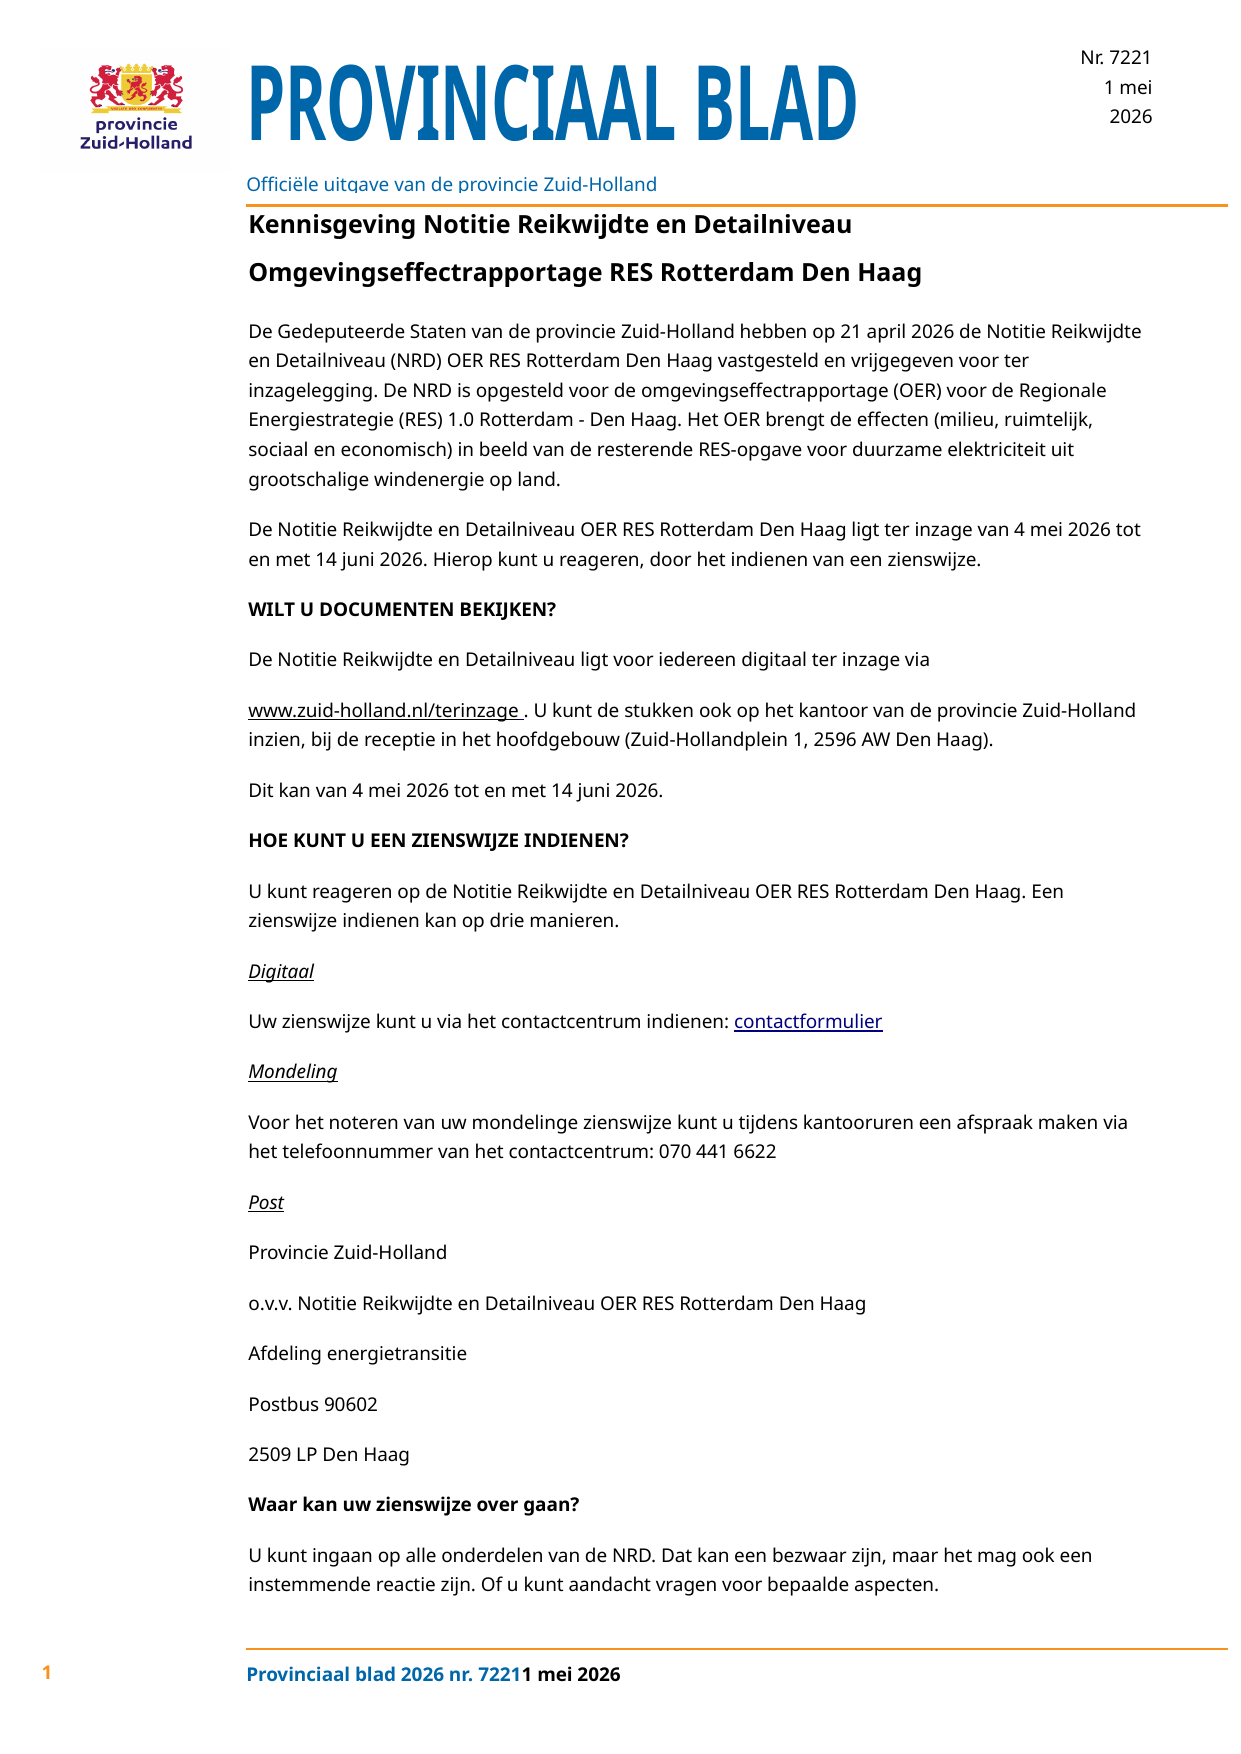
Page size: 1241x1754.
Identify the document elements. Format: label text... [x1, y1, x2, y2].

text Mondeling [248, 1059, 1152, 1084]
text Afdeling energietransitie [248, 1340, 1152, 1366]
text De Notitie Reikwijdte en Detailniveau OER RES Rotterdam Den Haag ligt ter inzage van 4 mei 2026 tot en met 14 juni 2026. Hierop kunt u reageren, door het indienen van een zienswijze. [248, 516, 1152, 572]
text Provincie Zuid-Holland [248, 1239, 1152, 1265]
text U kunt ingaan op alle onderdelen van de NRD. Dat kan een bezwaar zijn, maar het mag ook een instemmende reactie zijn. Of u kunt aandacht vragen voor bepaalde aspecten. [248, 1542, 1152, 1597]
text Uw zienswijze kunt u via het contactcentrum indienen: contactformulier [248, 1008, 1152, 1034]
text o.v.v. Notitie Reikwijdte en Detailniveau OER RES Rotterdam Den Haag [248, 1290, 1152, 1316]
text De Notitie Reikwijdte en Detailniveau ligt voor iedereen digitaal ter inzage via [248, 647, 1152, 672]
text Voor het noteren van uw mondelinge zienswijze kunt u tijdens kantooruren een afspraak maken via het telefoonnummer van het contactcentrum: 070 441 6622 [248, 1109, 1152, 1164]
text Kennisgeving Notitie Reikwijdte en Detailniveau Omgevingseffectrapportage RES Rotterdam Den Haag [248, 207, 1152, 288]
text Postbus 90602 [248, 1391, 1152, 1417]
text 2509 LP Den Haag [248, 1441, 1152, 1467]
text De Gedeputeerde Staten van de provincie Zuid-Holland hebben op 21 april 2026 de Notitie Reikwijdte en Detailniveau (NRD) OER RES Rotterdam Den Haag vastgesteld en vrijgegeven voor ter inzagelegging. De NRD is opgesteld voor de omgevingseffectrapportage (OER) voor de Regionale Energiestrategie (RES) 1.0 Rotterdam - Den Haag. Het OER brengt de effecten (milieu, ruimtelijk, sociaal en economisch) in beeld van de resterende RES-opgave voor duurzame elektriciteit uit grootschalige windenergie op land. [248, 318, 1152, 492]
text Post [248, 1189, 1152, 1215]
text Waar kan uw zienswijze over gaan? [248, 1492, 1152, 1517]
text www.zuid-holland.nl/terinzage . U kunt de stukken ook op het kantoor van de provincie Zuid-Holland inzien, bij de receptie in het hoofdgebouw (Zuid-Hollandplein 1, 2596 AW Den Haag). [248, 697, 1152, 752]
text WILT U DOCUMENTEN BEKIJKEN? [248, 596, 1152, 622]
picture [41, 47, 231, 172]
text HOE KUNT U EEN ZIENSWIJZE INDIENEN? [248, 827, 1152, 853]
text Dit kan van 4 mei 2026 tot en met 14 juni 2026. [248, 777, 1152, 803]
text Digitaal [248, 958, 1152, 984]
text U kunt reageren op de Notitie Reikwijdte en Detailniveau OER RES Rotterdam Den Haag. Een zienswijze indienen kan op drie manieren. [248, 878, 1152, 933]
